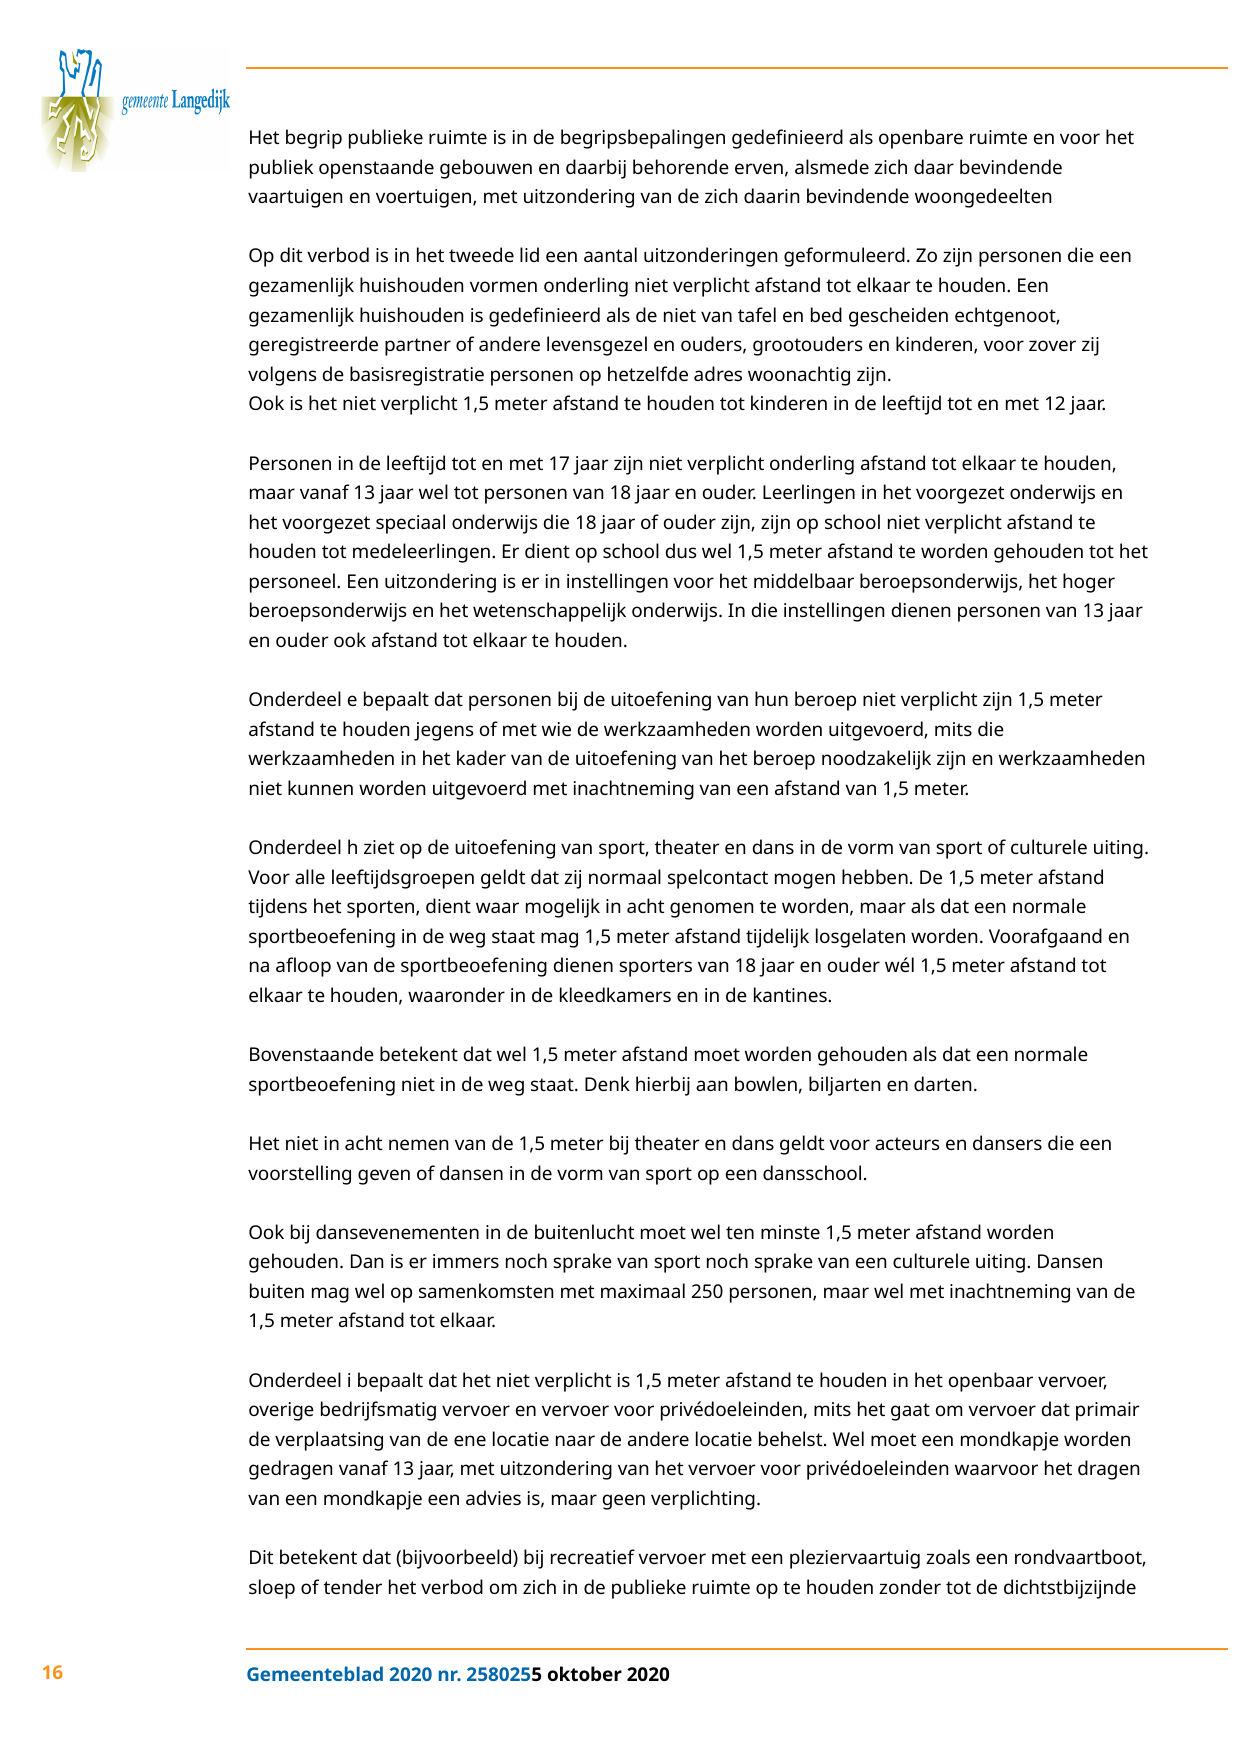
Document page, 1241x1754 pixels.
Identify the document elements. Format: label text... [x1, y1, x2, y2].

text Onderdeel h ziet op de uitoefening van sport, theater en dans in de vorm van sport of culturele uiting. Voor alle leeftijdsgroepen geldt dat zij normaal spelcontact mogen hebben. De 1,5 meter afstand tijdens het sporten, dient waar mogelijk in acht genomen te worden, maar als dat een normale sportbeoefening in de weg staat mag 1,5 meter afstand tijdelijk losgelaten worden. Voorafgaand en na afloop van de sportbeoefening dienen sporters van 18 jaar en ouder wél 1,5 meter afstand tot elkaar te houden, waaronder in de kleedkamers en in de kantines. [248, 834, 1152, 1008]
text Op dit verbod is in het tweede lid een aantal uitzonderingen geformuleerd. Zo zijn personen die een gezamenlijk huishouden vormen onderling niet verplicht afstand tot elkaar te houden. Een gezamenlijk huishouden is gedefinieerd als de niet van tafel en bed gescheiden echtgenoot, geregistreerde partner of andere levensgezel en ouders, grootouders en kinderen, voor zover zij volgens de basisregistratie personen op hetzelfde adres woonachtig zijn. [248, 243, 1152, 387]
text Bovenstaande betekent dat wel 1,5 meter afstand moet worden gehouden als dat een normale sportbeoefening niet in de weg staat. Denk hierbij aan bowlen, biljarten en darten. [248, 1041, 1152, 1097]
text Het begrip publieke ruimte is in de begripsbepalingen gedefinieerd als openbare ruimte en voor het publiek openstaande gebouwen en daarbij behorende erven, alsmede zich daar bevindende vaartuigen en voertuigen, met uitzondering van de zich daarin bevindende woongedeelten [248, 124, 1152, 209]
text Ook is het niet verplicht 1,5 meter afstand te houden tot kinderen in de leeftijd tot en met 12 jaar. [248, 391, 1152, 416]
text Onderdeel e bepaalt dat personen bij de uitoefening van hun beroep niet verplicht zijn 1,5 meter afstand te houden jegens of met wie de werkzaamheden worden uitgevoerd, mits die werkzaamheden in het kader van de uitoefening van het beroep noodzakelijk zijn en werkzaamheden niet kunnen worden uitgevoerd met inachtneming van een afstand van 1,5 meter. [248, 686, 1152, 801]
text Het niet in acht nemen van de 1,5 meter bij theater en dans geldt voor acteurs en dansers die een voorstelling geven of dansen in de vorm van sport op een dansschool. [248, 1130, 1152, 1186]
text Onderdeel i bepaalt dat het niet verplicht is 1,5 meter afstand te houden in het openbaar vervoer, overige bedrijfsmatig vervoer en vervoer voor privédoeleinden, mits het gaat om vervoer dat primair de verplaatsing van de ene locatie naar de andere locatie behelst. Wel moet een mondkapje worden gedragen vanaf 13 jaar, met uitzondering van het vervoer voor privédoeleinden waarvoor het dragen van een mondkapje een advies is, maar geen verplichting. [248, 1367, 1152, 1511]
text Dit betekent dat (bijvoorbeeld) bij recreatief vervoer met een pleziervaartuig zoals een rondvaartboot, sloep of tender het verbod om zich in de publieke ruimte op te houden zonder tot de dichtstbijzijnde [248, 1544, 1152, 1600]
text Personen in de leeftijd tot en met 17 jaar zijn niet verplicht onderling afstand tot elkaar te houden, maar vanaf 13 jaar wel tot personen van 18 jaar en ouder. Leerlingen in het voorgezet onderwijs en het voorgezet speciaal onderwijs die 18 jaar of ouder zijn, zijn op school niet verplicht afstand te houden tot medeleerlingen. Er dient op school dus wel 1,5 meter afstand te worden gehouden tot het personeel. Een uitzondering is er in instellingen voor het middelbaar beroepsonderwijs, het hoger beroepsonderwijs en het wetenschappelijk onderwijs. In die instellingen dienen personen van 13 jaar en ouder ook afstand tot elkaar te houden. [248, 450, 1152, 653]
picture [41, 47, 231, 172]
text Ook bij dansevenementen in de buitenlucht moet wel ten minste 1,5 meter afstand worden gehouden. Dan is er immers noch sprake van sport noch sprake van een culturele uiting. Dansen buiten mag wel op samenkomsten met maximaal 250 personen, maar wel met inachtneming van de 1,5 meter afstand tot elkaar. [248, 1219, 1152, 1333]
